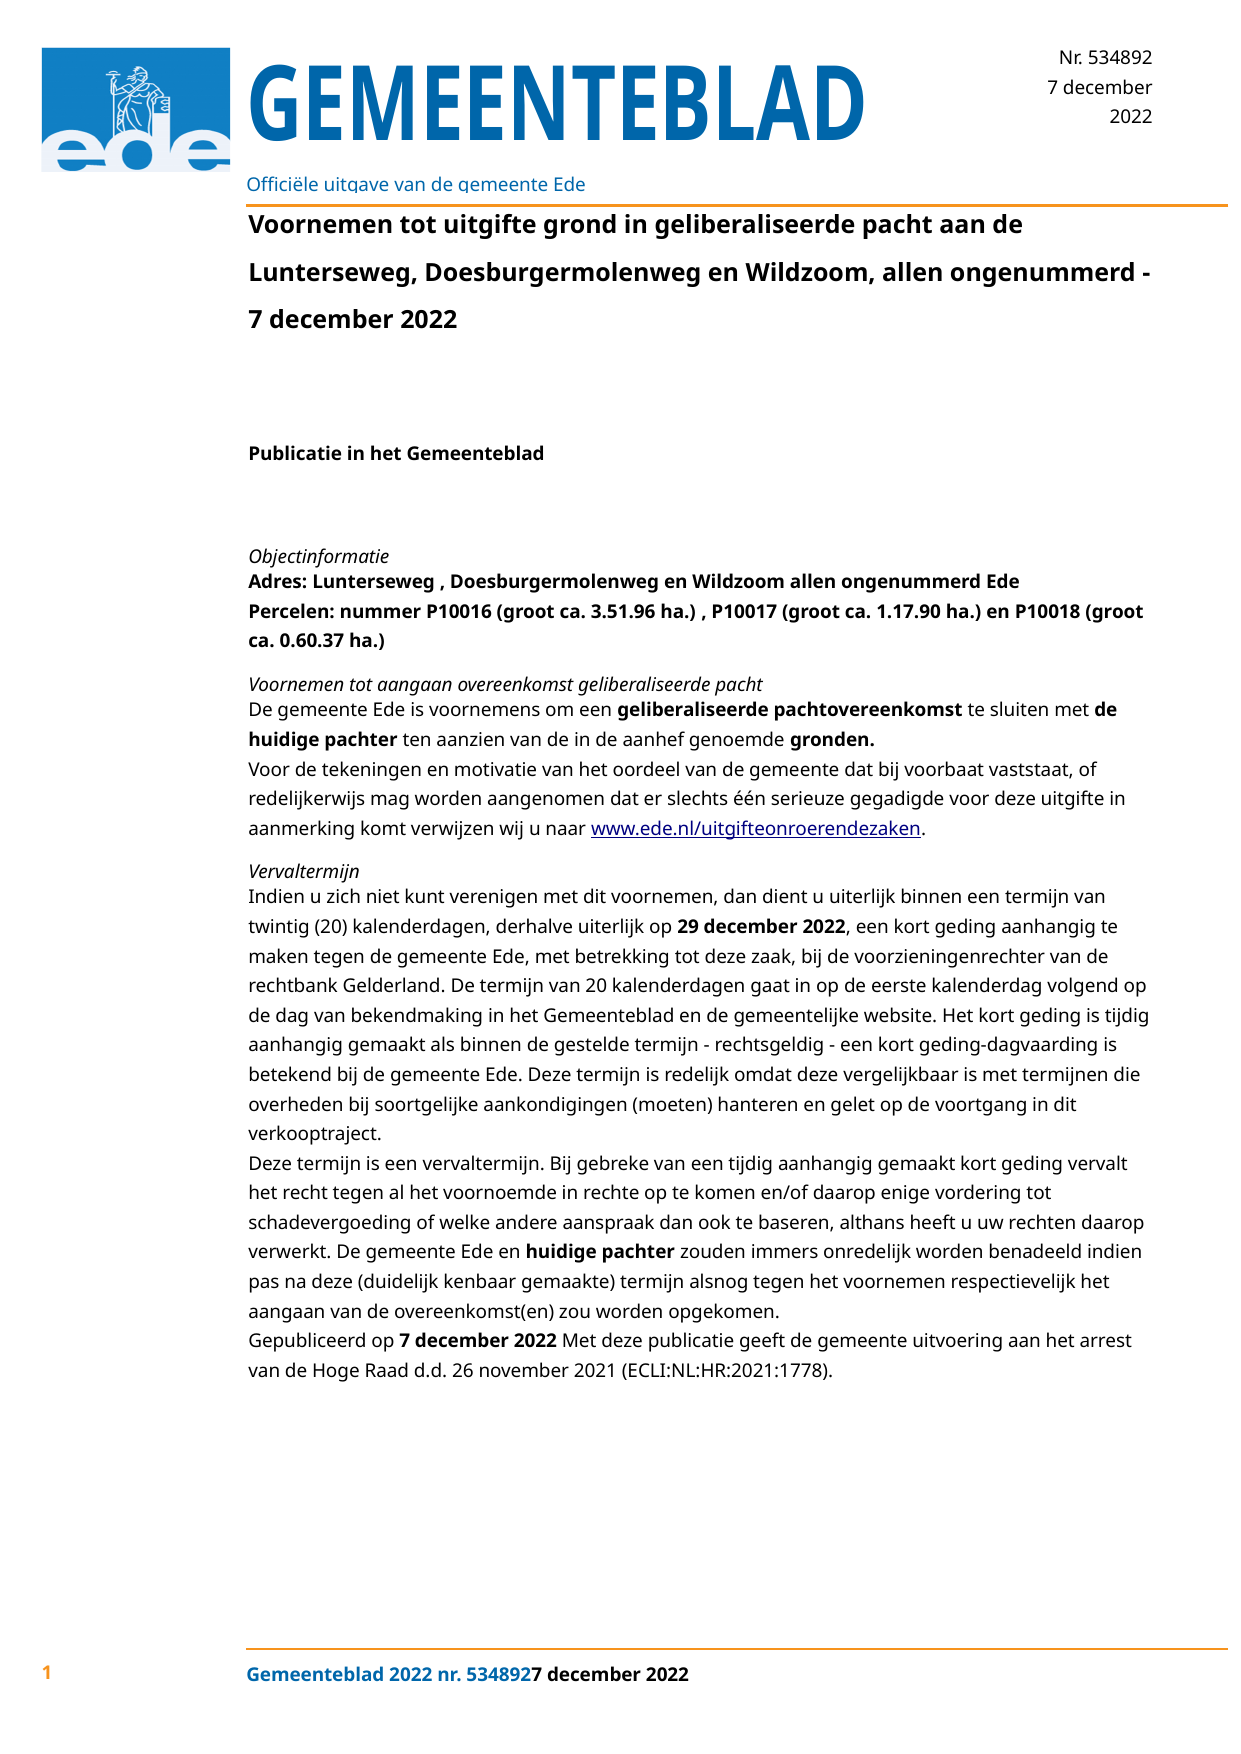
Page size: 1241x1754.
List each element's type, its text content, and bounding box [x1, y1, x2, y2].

text Percelen: nummer P10016 (groot ca. 3.51.96 ha.) , P10017 (groot ca. 1.17.90 ha.) en P10018 (groot ca. 0.60.37 ha.) [248, 598, 1152, 653]
text Objectinformatie [248, 543, 1152, 568]
text Publicatie in het Gemeenteblad [248, 441, 1152, 466]
text Adres: Lunterseweg , Doesburgermolenweg en Wildzoom allen ongenummerd Ede [248, 568, 1152, 594]
text De gemeente Ede is voornemens om een geliberaliseerde pachtovereenkomst te sluiten met de huidige pachter ten aanzien van de in de aanhef genoemde gronden. [248, 697, 1152, 752]
text Voor de tekeningen en motivatie van het oordeel van de gemeente dat bij voorbaat vaststaat, of redelijkerwijs mag worden aangenomen dat er slechts één serieuze gegadigde voor deze uitgifte in aanmerking komt verwijzen wij u naar www.ede.nl/uitgifteonroerendezaken. [248, 756, 1152, 841]
text Deze termijn is een vervaltermijn. Bij gebreke van een tijdig aanhangig gemaakt kort geding vervalt het recht tegen al het voornoemde in rechte op te komen en/of daarop enige vordering tot schadevergoeding of welke andere aanspraak dan ook te baseren, althans heeft u uw rechten daarop verwerkt. De gemeente Ede en huidige pachter zouden immers onredelijk worden benadeeld indien pas na deze (duidelijk kenbaar gemaakte) termijn alsnog tegen het voornemen respectievelijk het aangaan van de overeenkomst(en) zou worden opgekomen. [248, 1150, 1152, 1324]
text Indien u zich niet kunt verenigen met dit voornemen, dan dient u uiterlijk binnen een termijn van twintig (20) kalenderdagen, derhalve uiterlijk op 29 december 2022, een kort geding aanhangig te maken tegen de gemeente Ede, met betrekking tot deze zaak, bij de voorzieningenrechter van de rechtbank Gelderland. De termijn van 20 kalenderdagen gaat in op de eerste kalenderdag volgend op de dag van bekendmaking in het Gemeenteblad en de gemeentelijke website. Het kort geding is tijdig aanhangig gemaakt als binnen de gestelde termijn - rechtsgeldig - een kort geding-dagvaarding is betekend bij de gemeente Ede. Deze termijn is redelijk omdat deze vergelijkbaar is met termijnen die overheden bij soortgelijke aankondigingen (moeten) hanteren en gelet op de voortgang in dit verkooptraject. [248, 884, 1152, 1146]
text Voornemen tot aangaan overeenkomst geliberaliseerde pacht [248, 671, 1152, 697]
text Gepubliceerd op 7 december 2022 Met deze publicatie geeft de gemeente uitvoering aan het arrest van de Hoge Raad d.d. 26 november 2021 (ECLI:NL:HR:2021:1778). [248, 1327, 1152, 1383]
text Vervaltermijn [248, 858, 1152, 884]
text Voornemen tot uitgifte grond in geliberaliseerde pacht aan de Lunterseweg, Doesburgermolenweg en Wildzoom, allen ongenummerd - 7 december 2022 [248, 207, 1152, 336]
picture [41, 47, 231, 172]
